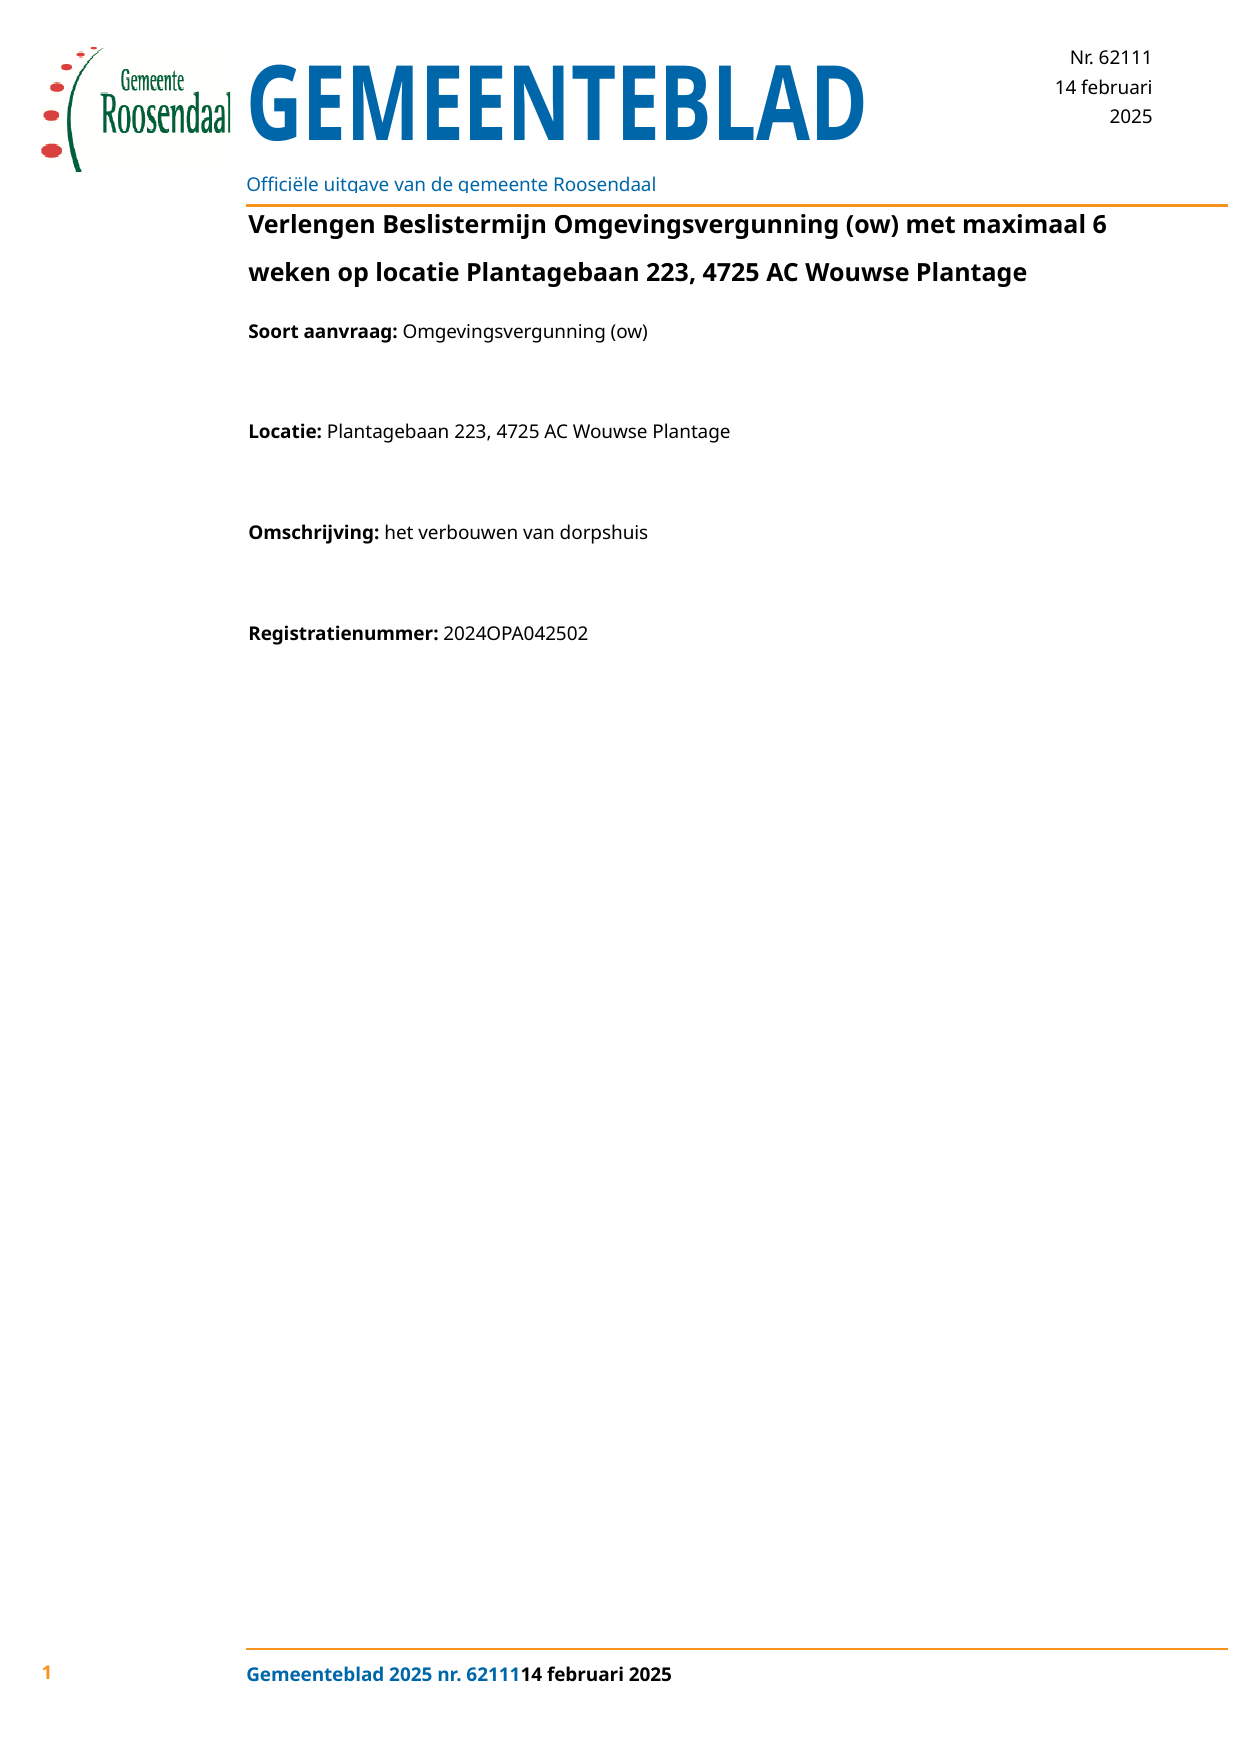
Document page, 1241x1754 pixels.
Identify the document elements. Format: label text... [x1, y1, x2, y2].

text Omschrijving: het verbouwen van dorpshuis [248, 519, 1152, 545]
picture [41, 47, 231, 172]
text Locatie: Plantagebaan 223, 4725 AC Wouwse Plantage [248, 419, 1152, 444]
text Soort aanvraag: Omgevingsvergunning (ow) [248, 318, 1152, 344]
text Verlengen Beslistermijn Omgevingsvergunning (ow) met maximaal 6 weken op locatie Plantagebaan 223, 4725 AC Wouwse Plantage [248, 207, 1152, 288]
text Registratienummer: 2024OPA042502 [248, 620, 1152, 646]
